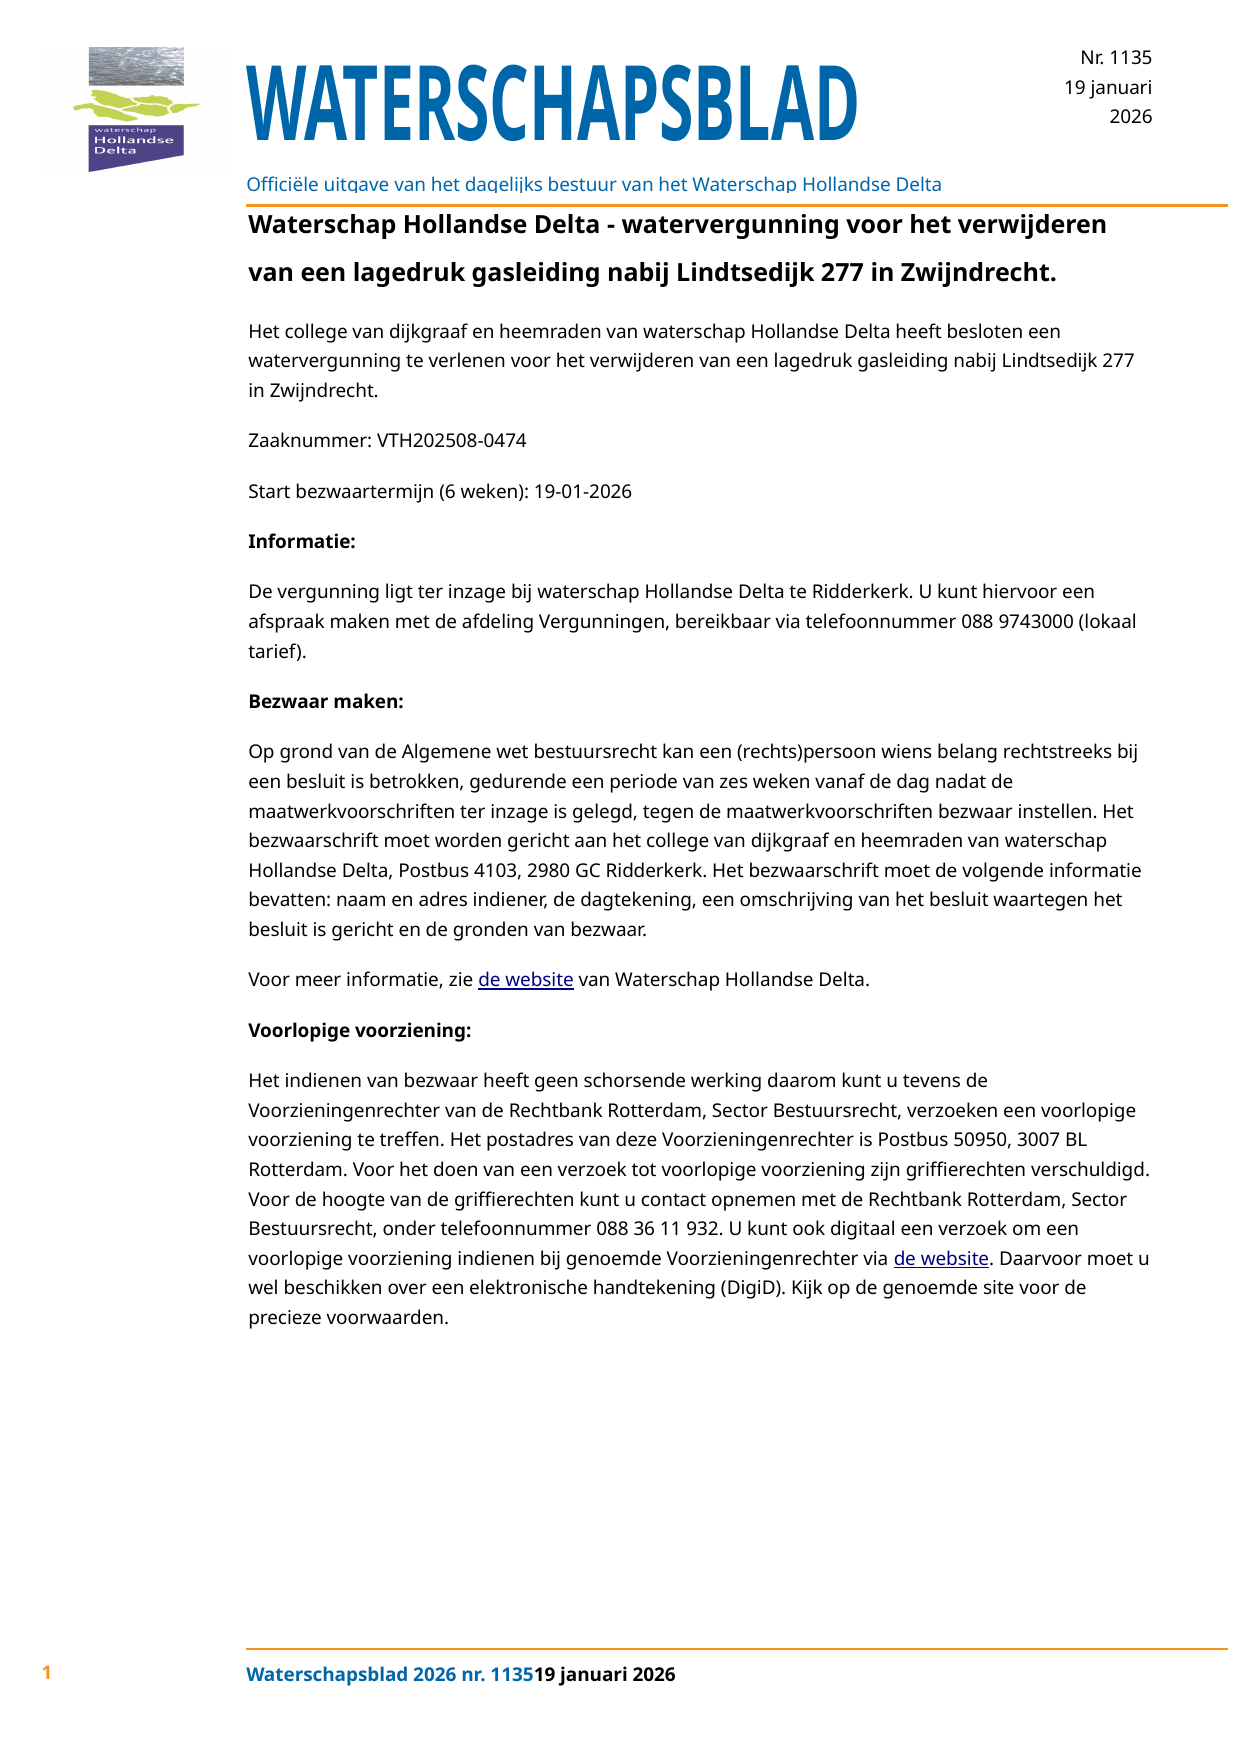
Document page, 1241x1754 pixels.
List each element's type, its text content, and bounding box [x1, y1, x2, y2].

text De vergunning ligt ter inzage bij waterschap Hollandse Delta te Ridderkerk. U kunt hiervoor een afspraak maken met de afdeling Vergunningen, bereikbaar via telefoonnummer 088 9743000 (lokaal tarief). [248, 579, 1152, 664]
text Zaaknummer: VTH202508-0474 [248, 427, 1152, 453]
text Bezwaar maken: [248, 688, 1152, 714]
picture [41, 47, 231, 172]
text Het indienen van bezwaar heeft geen schorsende werking daarom kunt u tevens de Voorzieningenrechter van de Rechtbank Rotterdam, Sector Bestuursrecht, verzoeken een voorlopige voorziening te treffen. Het postadres van deze Voorzieningenrechter is Postbus 50950, 3007 BL Rotterdam. Voor het doen van een verzoek tot voorlopige voorziening zijn griffierechten verschuldigd. Voor de hoogte van de griffierechten kunt u contact opnemen met de Rechtbank Rotterdam, Sector Bestuursrecht, onder telefoonnummer 088 36 11 932. U kunt ook digitaal een verzoek om een voorlopige voorziening indienen bij genoemde Voorzieningenrechter via de website. Daarvoor moet u wel beschikken over een elektronische handtekening (DigiD). Kijk op de genoemde site voor de precieze voorwaarden. [248, 1067, 1152, 1330]
text Op grond van de Algemene wet bestuursrecht kan een (rechts)persoon wiens belang rechtstreeks bij een besluit is betrokken, gedurende een periode van zes weken vanaf de dag nadat de maatwerkvoorschriften ter inzage is gelegd, tegen de maatwerkvoorschriften bezwaar instellen. Het bezwaarschrift moet worden gericht aan het college van dijkgraaf en heemraden van waterschap Hollandse Delta, Postbus 4103, 2980 GC Ridderkerk. Het bezwaarschrift moet de volgende informatie bevatten: naam en adres indiener, de dagtekening, een omschrijving van het besluit waartegen het besluit is gericht en de gronden van bezwaar. [248, 739, 1152, 942]
text Start bezwaartermijn (6 weken): 19-01-2026 [248, 478, 1152, 504]
text Voorlopige voorziening: [248, 1017, 1152, 1043]
text Voor meer informatie, zie de website van Waterschap Hollandse Delta. [248, 967, 1152, 992]
text Waterschap Hollandse Delta - watervergunning voor het verwijderen van een lagedruk gasleiding nabij Lindtsedijk 277 in Zwijndrecht. [248, 207, 1152, 288]
text Het college van dijkgraaf en heemraden van waterschap Hollandse Delta heeft besloten een watervergunning te verlenen voor het verwijderen van een lagedruk gasleiding nabij Lindtsedijk 277 in Zwijndrecht. [248, 318, 1152, 403]
text Informatie: [248, 528, 1152, 554]
